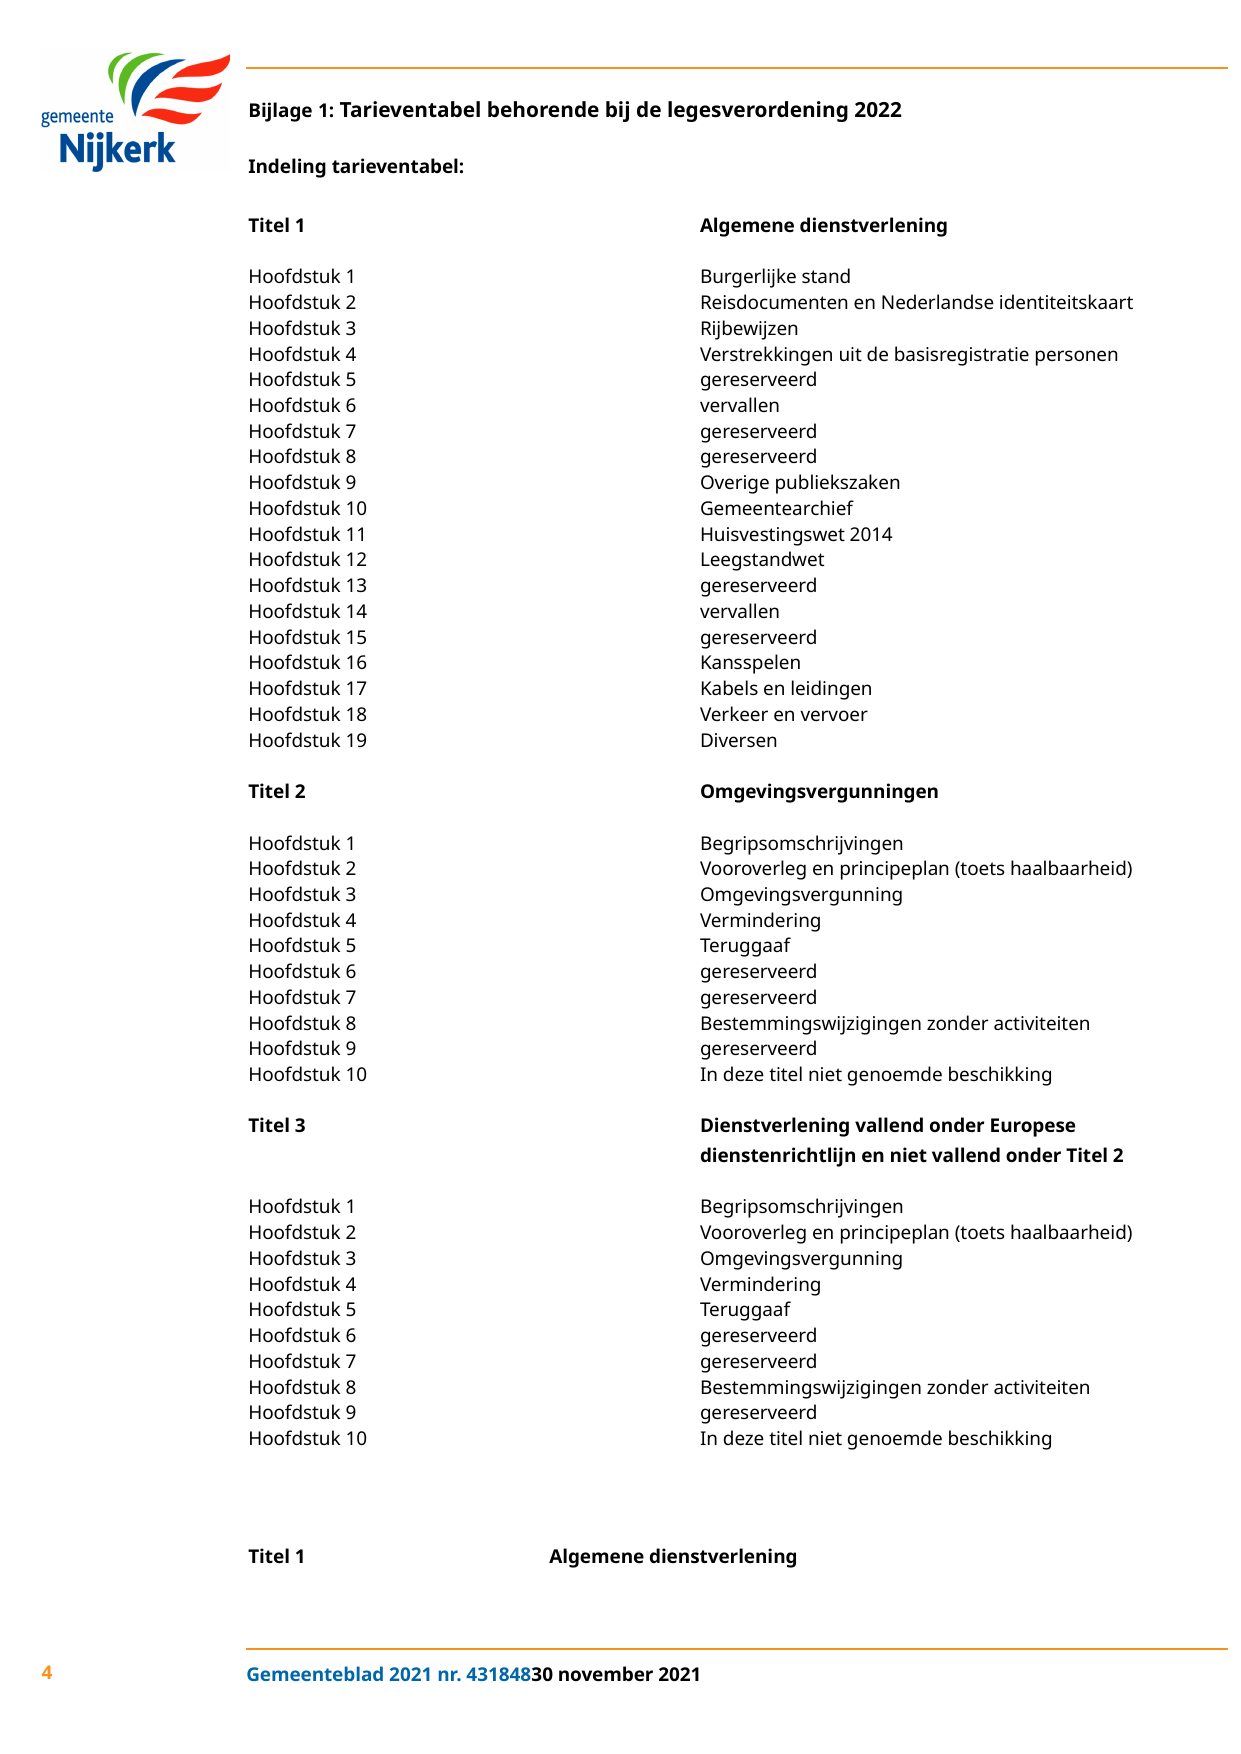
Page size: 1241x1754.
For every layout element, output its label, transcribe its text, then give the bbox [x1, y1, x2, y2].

table_cell Hoofdstuk 2 [248, 289, 700, 315]
table_cell Hoofdstuk 10 [248, 495, 700, 521]
table_cell Titel 2 [248, 778, 700, 804]
table_cell [549, 1569, 850, 1594]
table_cell Kabels en leidingen [700, 675, 1152, 701]
table_cell Diversen [700, 727, 1152, 752]
table_cell gereserveerd [700, 573, 1152, 598]
table_cell gereserveerd [700, 624, 1152, 649]
table_header [850, 1543, 1152, 1569]
table_cell In deze titel niet genoemde beschikking [700, 1061, 1152, 1087]
table_cell Kansspelen [700, 650, 1152, 675]
table_cell Verstrekkingen uit de basisregistratie personen [700, 341, 1152, 367]
table_cell gereserveerd [700, 1400, 1152, 1425]
picture [41, 47, 231, 172]
table_cell Gemeentearchief [700, 495, 1152, 521]
table_cell Leegstandwet [700, 547, 1152, 572]
table_cell Rijbewijzen [700, 315, 1152, 341]
table_cell Hoofdstuk 6 [248, 392, 700, 418]
table_cell Vermindering [700, 1271, 1152, 1297]
table_cell Hoofdstuk 9 [248, 470, 700, 495]
table_cell Dienstverlening vallend onder Europese dienstenrichtlijn en niet vallend onder Titel 2 [700, 1113, 1152, 1168]
table_cell Hoofdstuk 14 [248, 598, 700, 624]
table_cell [700, 753, 1152, 778]
table_cell Hoofdstuk 5 [248, 1297, 700, 1322]
table_cell [248, 238, 700, 264]
table_cell Bestemmingswijzigingen zonder activiteiten [700, 1010, 1152, 1036]
table_header Titel 1 [248, 212, 700, 238]
text Indeling tarieventabel: [248, 153, 1152, 179]
table_cell vervallen [700, 392, 1152, 418]
table_cell [700, 1168, 1152, 1194]
table_cell Hoofdstuk 15 [248, 624, 700, 649]
table_cell Hoofdstuk 13 [248, 573, 700, 598]
table_cell Hoofdstuk 3 [248, 315, 700, 341]
table_cell gereserveerd [700, 1323, 1152, 1348]
table_cell Huisvestingswet 2014 [700, 521, 1152, 547]
table_cell Hoofdstuk 8 [248, 1010, 700, 1036]
table_cell Reisdocumenten en Nederlandse identiteitskaart [700, 289, 1152, 315]
table_cell Hoofdstuk 2 [248, 1220, 700, 1245]
table_cell Begripsomschrijvingen [700, 830, 1152, 855]
table_cell gereserveerd [700, 1348, 1152, 1374]
table_cell Hoofdstuk 3 [248, 1245, 700, 1271]
table_cell Bestemmingswijzigingen zonder activiteiten [700, 1374, 1152, 1399]
table_cell Hoofdstuk 7 [248, 418, 700, 444]
table_cell Hoofdstuk 4 [248, 1271, 700, 1297]
table_cell Hoofdstuk 4 [248, 907, 700, 933]
table_cell Vermindering [700, 907, 1152, 933]
table_cell Hoofdstuk 5 [248, 933, 700, 958]
table_cell Hoofdstuk 10 [248, 1061, 700, 1087]
table_cell [248, 753, 700, 778]
table_cell Verkeer en vervoer [700, 701, 1152, 727]
table_cell [248, 1168, 700, 1194]
table_cell Overige publiekszaken [700, 470, 1152, 495]
table_cell Hoofdstuk 18 [248, 701, 700, 727]
table_header Algemene dienstverlening [549, 1543, 850, 1569]
text Bijlage 1: Tarieventabel behorende bij de legesverordening 2022 [248, 95, 1152, 123]
table_cell [850, 1569, 1152, 1594]
table_cell [248, 1087, 700, 1113]
table_cell Hoofdstuk 7 [248, 1348, 700, 1374]
table_cell Hoofdstuk 10 [248, 1425, 700, 1451]
table_cell Hoofdstuk 5 [248, 367, 700, 392]
table_cell Hoofdstuk 3 [248, 881, 700, 907]
table_cell [248, 1569, 549, 1594]
table_cell Omgevingsvergunning [700, 881, 1152, 907]
table_cell Hoofdstuk 4 [248, 341, 700, 367]
table_cell vervallen [700, 598, 1152, 624]
table_cell Hoofdstuk 19 [248, 727, 700, 752]
table_cell gereserveerd [700, 958, 1152, 984]
table_cell gereserveerd [700, 444, 1152, 469]
table_cell Vooroverleg en principeplan (toets haalbaarheid) [700, 855, 1152, 881]
table_cell Omgevingsvergunningen [700, 778, 1152, 804]
table_header Titel 1 [248, 1543, 549, 1569]
table_cell In deze titel niet genoemde beschikking [700, 1425, 1152, 1451]
table_cell gereserveerd [700, 418, 1152, 444]
table_cell Omgevingsvergunning [700, 1245, 1152, 1271]
table_cell Hoofdstuk 6 [248, 958, 700, 984]
table_cell [700, 238, 1152, 264]
table_cell Hoofdstuk 6 [248, 1323, 700, 1348]
table_cell Titel 3 [248, 1113, 700, 1168]
table_cell Teruggaaf [700, 1297, 1152, 1322]
table_cell gereserveerd [700, 984, 1152, 1010]
table_cell Hoofdstuk 2 [248, 855, 700, 881]
table_cell Hoofdstuk 9 [248, 1036, 700, 1061]
table_cell Hoofdstuk 12 [248, 547, 700, 572]
table_cell gereserveerd [700, 367, 1152, 392]
table_cell [700, 804, 1152, 830]
table_cell Hoofdstuk 9 [248, 1400, 700, 1425]
table_cell Hoofdstuk 1 [248, 1194, 700, 1219]
table_cell [700, 1087, 1152, 1113]
table_cell Hoofdstuk 8 [248, 444, 700, 469]
table_cell Hoofdstuk 1 [248, 264, 700, 289]
table_cell gereserveerd [700, 1036, 1152, 1061]
table_cell Teruggaaf [700, 933, 1152, 958]
table_header Algemene dienstverlening [700, 212, 1152, 238]
table_cell Hoofdstuk 11 [248, 521, 700, 547]
table_cell Hoofdstuk 17 [248, 675, 700, 701]
table_cell Vooroverleg en principeplan (toets haalbaarheid) [700, 1220, 1152, 1245]
table_cell Hoofdstuk 1 [248, 830, 700, 855]
table_cell Hoofdstuk 8 [248, 1374, 700, 1399]
table_cell Begripsomschrijvingen [700, 1194, 1152, 1219]
table_cell Hoofdstuk 7 [248, 984, 700, 1010]
table_cell Hoofdstuk 16 [248, 650, 700, 675]
table_cell [248, 804, 700, 830]
table_cell Burgerlijke stand [700, 264, 1152, 289]
